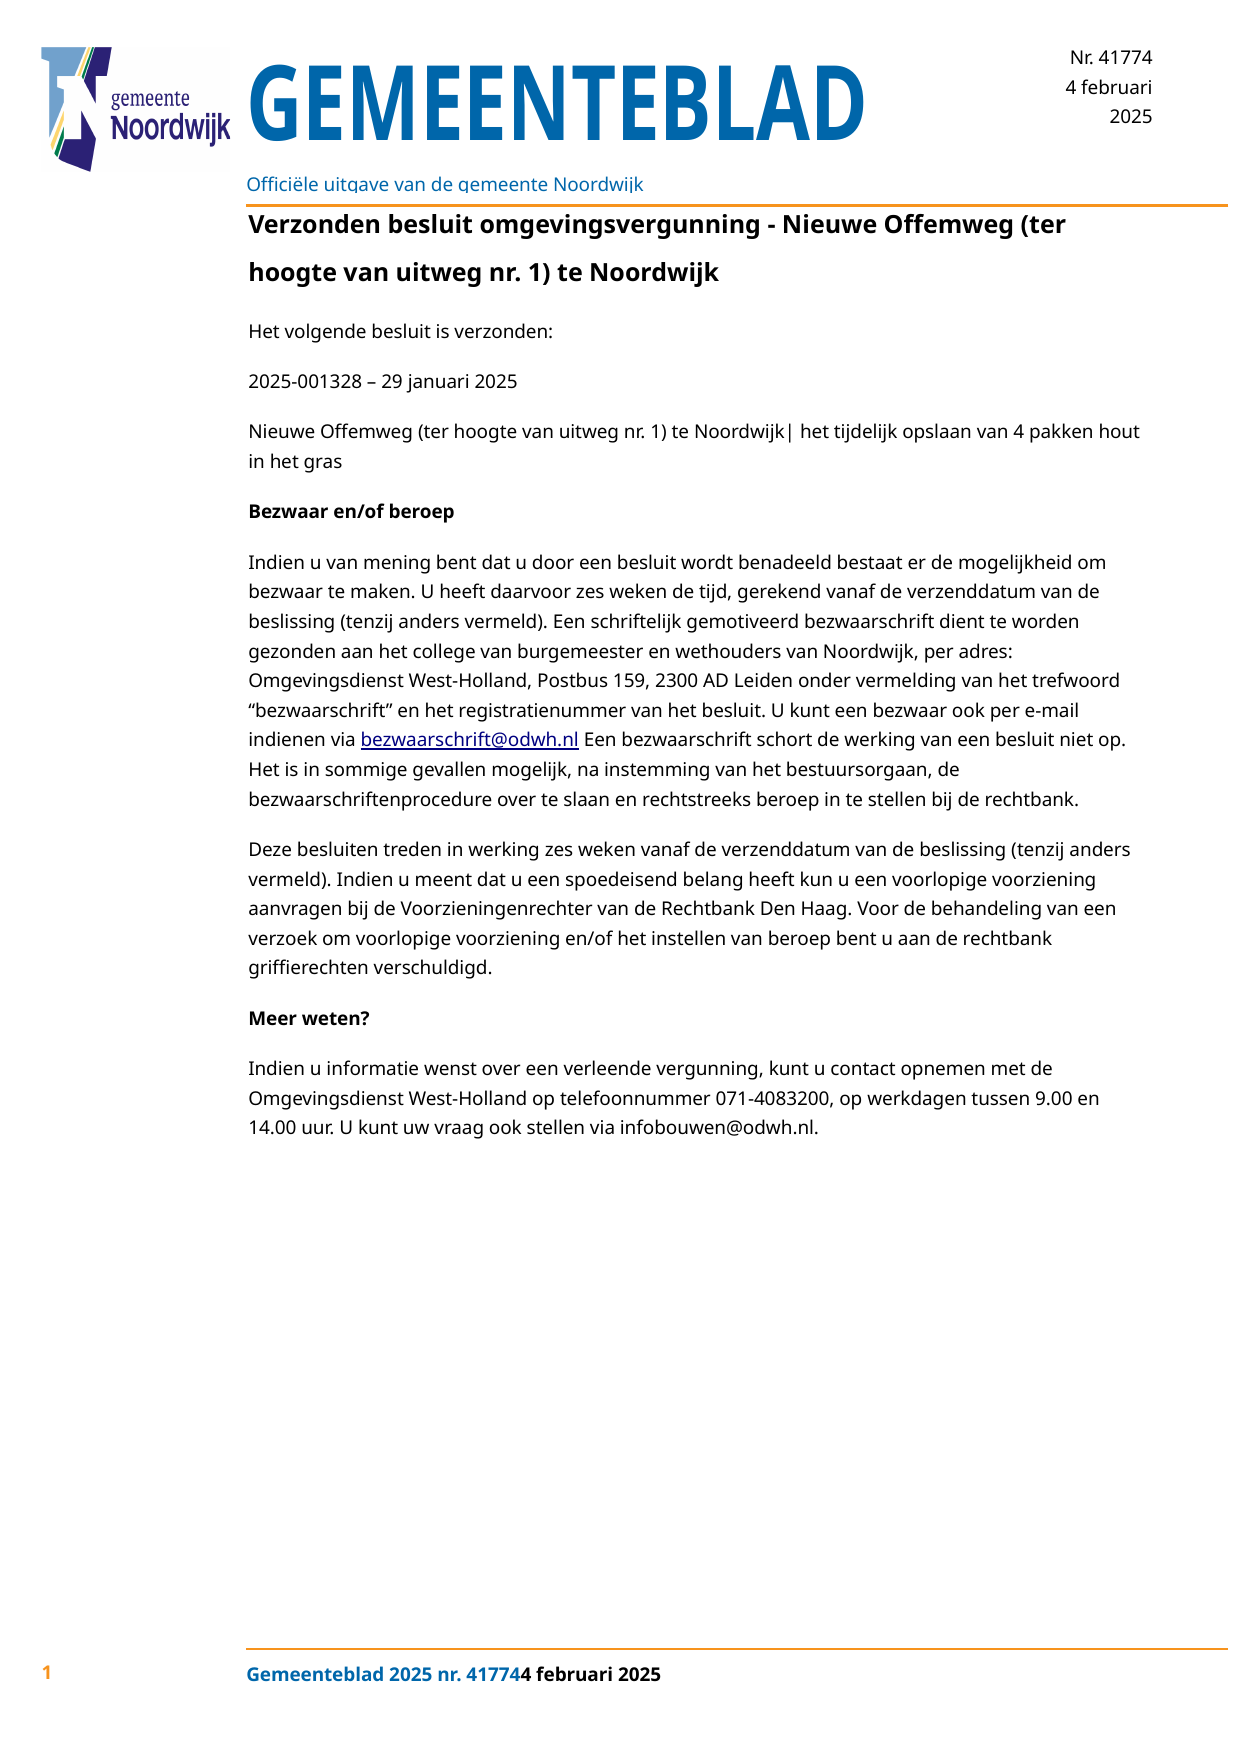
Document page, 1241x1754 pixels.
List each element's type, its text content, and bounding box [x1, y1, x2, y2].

text Deze besluiten treden in werking zes weken vanaf de verzenddatum van de beslissing (tenzij anders vermeld). Indien u meent dat u een spoedeisend belang heeft kun u een voorlopige voorziening aanvragen bij de Voorzieningenrechter van de Rechtbank Den Haag. Voor de behandeling van een verzoek om voorlopige voorziening en/of het instellen van beroep bent u aan de rechtbank griffierechten verschuldigd. [248, 836, 1152, 980]
text Meer weten? [248, 1005, 1152, 1031]
text Verzonden besluit omgevingsvergunning - Nieuwe Offemweg (ter hoogte van uitweg nr. 1) te Noordwijk [248, 207, 1152, 288]
text Indien u informatie wenst over een verleende vergunning, kunt u contact opnemen met de Omgevingsdienst West-Holland op telefoonnummer 071-4083200, op werkdagen tussen 9.00 en 14.00 uur. U kunt uw vraag ook stellen via infobouwen@odwh.nl. [248, 1055, 1152, 1140]
text Nieuwe Offemweg (ter hoogte van uitweg nr. 1) te Noordwijk| het tijdelijk opslaan van 4 pakken hout in het gras [248, 419, 1152, 474]
text Indien u van mening bent dat u door een besluit wordt benadeeld bestaat er de mogelijkheid om bezwaar te maken. U heeft daarvoor zes weken de tijd, gerekend vanaf de verzenddatum van de beslissing (tenzij anders vermeld). Een schriftelijk gemotiveerd bezwaarschrift dient te worden gezonden aan het college van burgemeester en wethouders van Noordwijk, per adres: Omgevingsdienst West-Holland, Postbus 159, 2300 AD Leiden onder vermelding van het trefwoord “bezwaarschrift” en het registratienummer van het besluit. U kunt een bezwaar ook per e-mail indienen via bezwaarschrift@odwh.nl Een bezwaarschrift schort de werking van een besluit niet op. Het is in sommige gevallen mogelijk, na instemming van het bestuursorgaan, de bezwaarschriftenprocedure over te slaan en rechtstreeks beroep in te stellen bij de rechtbank. [248, 549, 1152, 812]
text Het volgende besluit is verzonden: [248, 318, 1152, 344]
text 2025-001328 – 29 januari 2025 [248, 368, 1152, 394]
picture [41, 47, 231, 172]
text Bezwaar en/of beroep [248, 499, 1152, 524]
